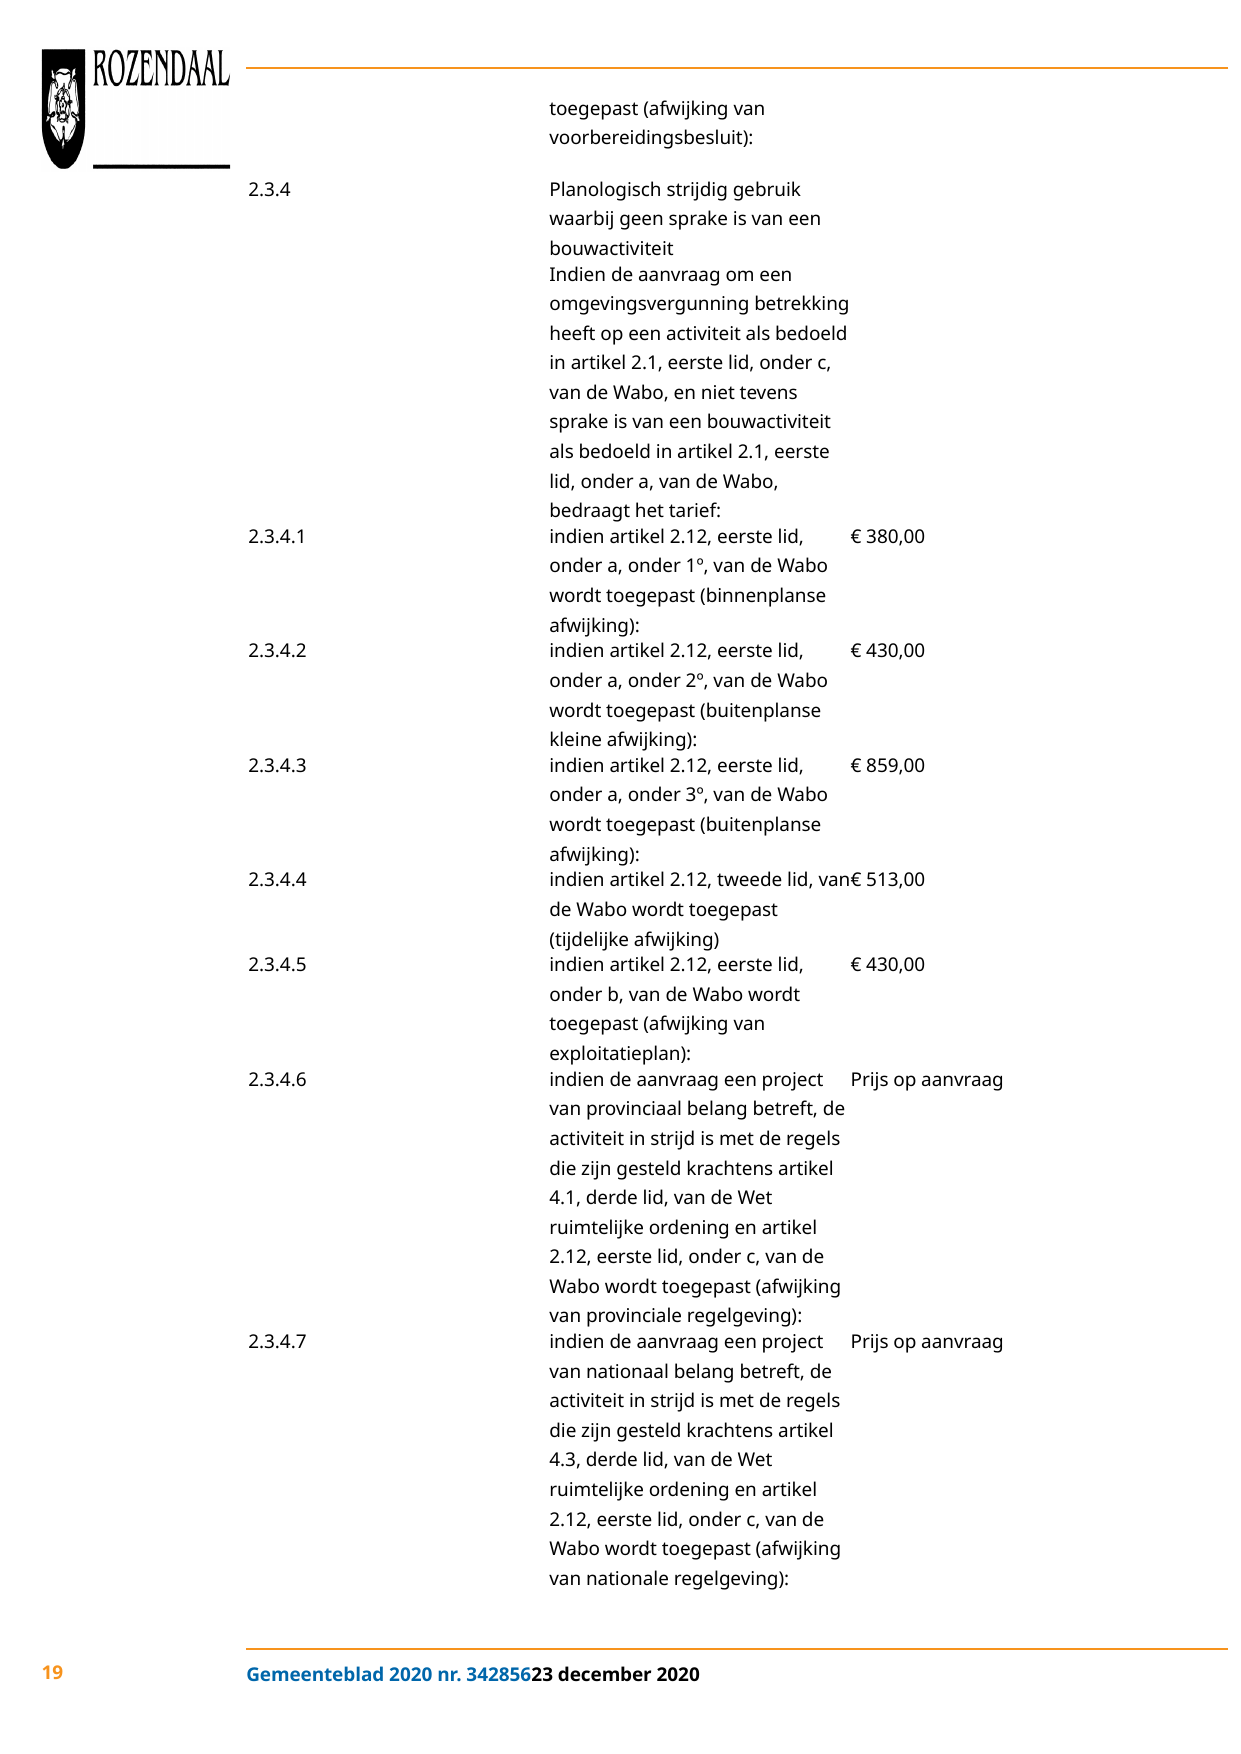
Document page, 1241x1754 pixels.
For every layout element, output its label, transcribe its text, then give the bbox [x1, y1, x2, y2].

table_cell Prijs op aanvraag [850, 1328, 1152, 1591]
table_cell € 380,00 [850, 523, 1152, 638]
table_cell indien de aanvraag een project van provinciaal belang betreft, de activiteit in strijd is met de regels die zijn gesteld krachtens artikel 4.1, derde lid, van de Wet ruimtelijke ordening en artikel 2.12, eerste lid, onder c, van de Wabo wordt toegepast (afwijking van provinciale regelgeving): [549, 1066, 850, 1328]
table_cell [248, 150, 549, 176]
table_cell [850, 150, 1152, 176]
table_cell indien artikel 2.12, eerste lid, onder a, onder 3º, van de Wabo wordt toegepast (buitenplanse afwijking): [549, 752, 850, 867]
table_cell Planologisch strijdig gebruik waarbij geen sprake is van een bouwactiviteit [549, 176, 850, 261]
table_cell [850, 95, 1152, 150]
table_cell 2.3.4.7 [248, 1328, 549, 1591]
table_cell [248, 95, 549, 150]
table_cell 2.3.4.4 [248, 867, 549, 951]
table_cell Indien de aanvraag om een omgevingsvergunning betrekking heeft op een activiteit als bedoeld in artikel 2.1, eerste lid, onder c, van de Wabo, en niet tevens sprake is van een bouwactiviteit als bedoeld in artikel 2.1, eerste lid, onder a, van de Wabo, bedraagt het tarief: [549, 261, 850, 523]
table_cell [549, 150, 850, 176]
picture [41, 47, 231, 172]
table_cell 2.3.4.2 [248, 638, 549, 752]
table_cell toegepast (afwijking van voorbereidingsbesluit): [549, 95, 850, 150]
table_cell € 430,00 [850, 951, 1152, 1066]
table_cell 2.3.4.5 [248, 951, 549, 1066]
table_cell 2.3.4.3 [248, 752, 549, 867]
table_cell € 430,00 [850, 638, 1152, 752]
table_cell indien artikel 2.12, eerste lid, onder b, van de Wabo wordt toegepast (afwijking van exploitatieplan): [549, 951, 850, 1066]
table_cell € 513,00 [850, 867, 1152, 951]
table_cell 2.3.4 [248, 176, 549, 261]
table_cell indien artikel 2.12, eerste lid, onder a, onder 1º, van de Wabo wordt toegepast (binnenplanse afwijking): [549, 523, 850, 638]
table_cell € 859,00 [850, 752, 1152, 867]
table_cell [850, 261, 1152, 523]
table_cell 2.3.4.1 [248, 523, 549, 638]
table_cell indien artikel 2.12, tweede lid, van de Wabo wordt toegepast (tijdelijke afwijking) [549, 867, 850, 951]
table_cell [248, 261, 549, 523]
table_cell 2.3.4.6 [248, 1066, 549, 1328]
table_cell indien artikel 2.12, eerste lid, onder a, onder 2º, van de Wabo wordt toegepast (buitenplanse kleine afwijking): [549, 638, 850, 752]
table_cell [850, 176, 1152, 261]
table_cell Prijs op aanvraag [850, 1066, 1152, 1328]
table_cell indien de aanvraag een project van nationaal belang betreft, de activiteit in strijd is met de regels die zijn gesteld krachtens artikel 4.3, derde lid, van de Wet ruimtelijke ordening en artikel 2.12, eerste lid, onder c, van de Wabo wordt toegepast (afwijking van nationale regelgeving): [549, 1328, 850, 1591]
